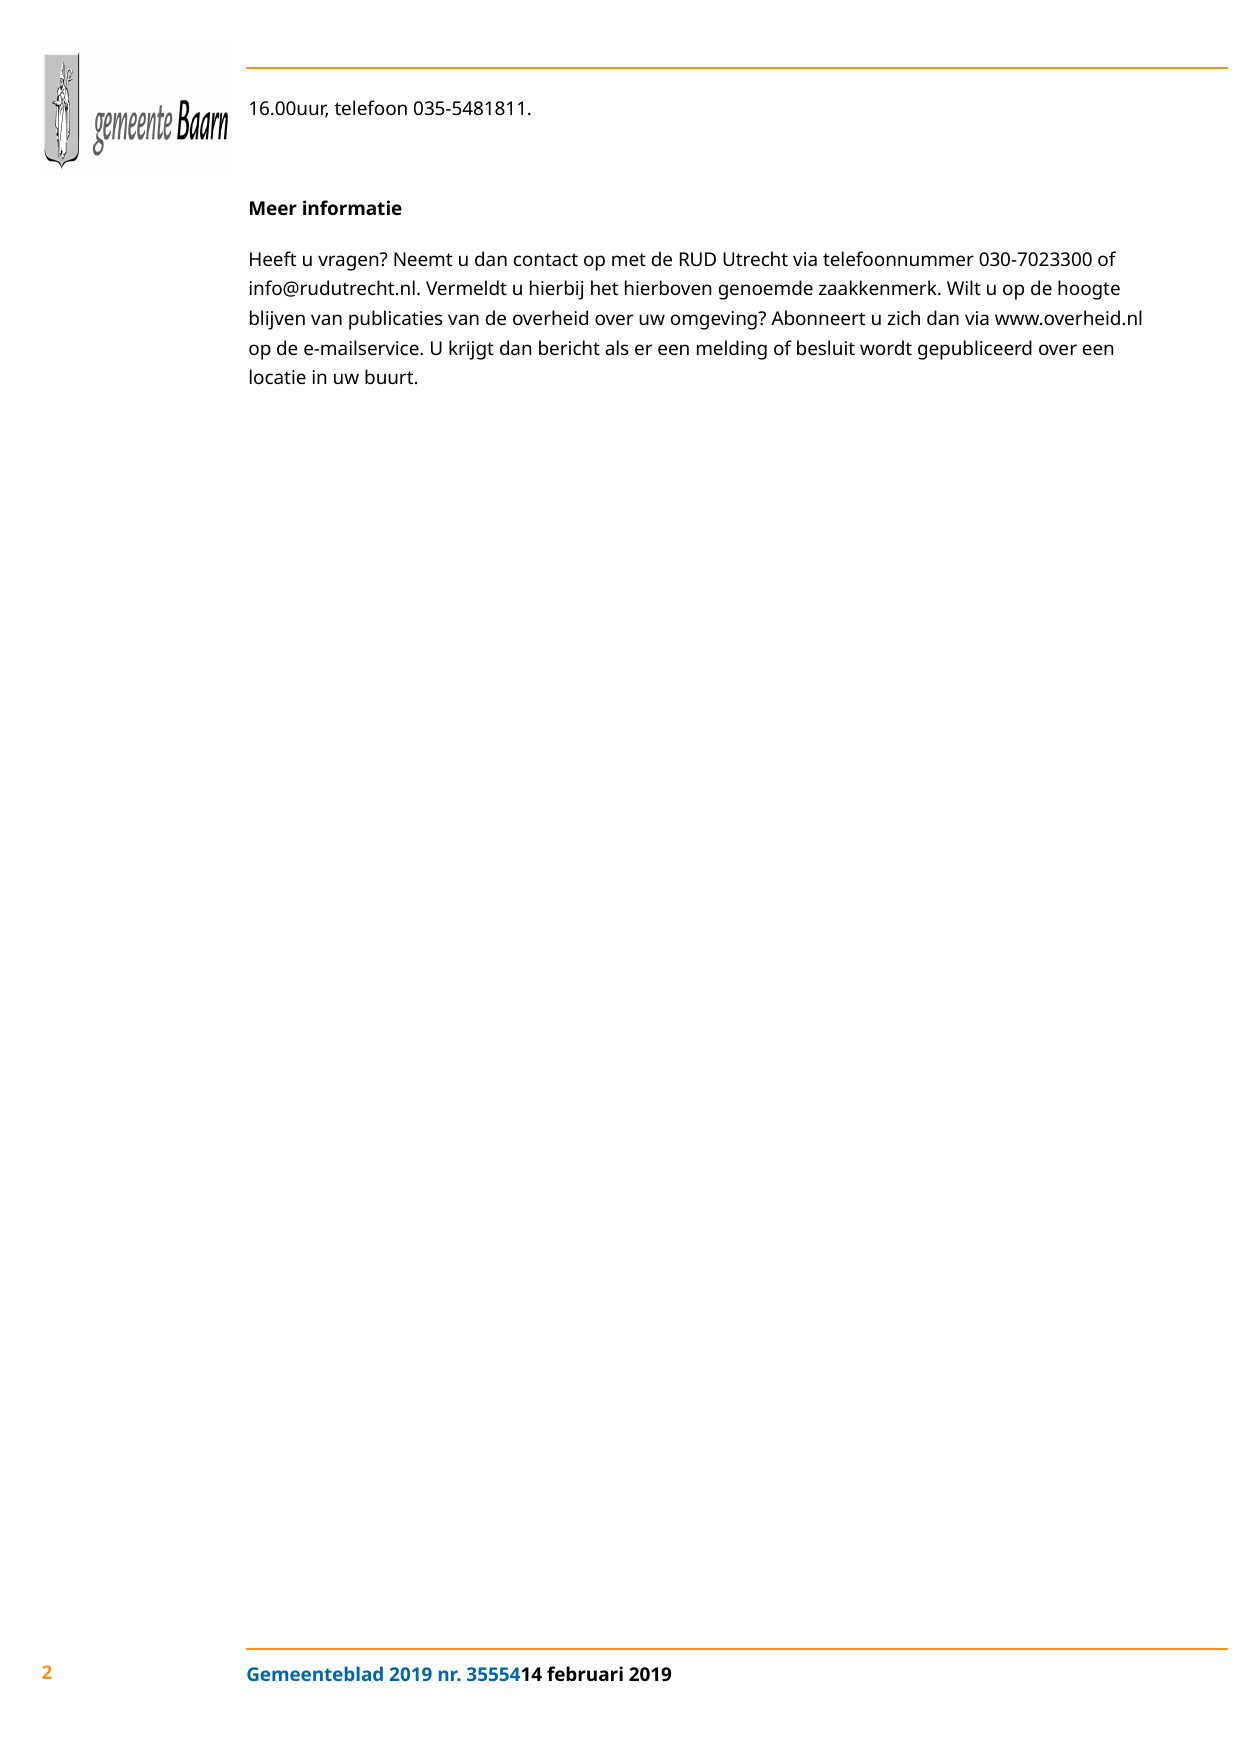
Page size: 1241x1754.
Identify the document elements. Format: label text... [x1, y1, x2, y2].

text 16.00uur, telefoon 035-5481811. [248, 95, 1152, 121]
text Heeft u vragen? Neemt u dan contact op met de RUD Utrecht via telefoonnummer 030-7023300 of info@rudutrecht.nl. Vermeldt u hierbij het hierboven genoemde zaakkenmerk. Wilt u op de hoogte blijven van publicaties van de overheid over uw omgeving? Abonneert u zich dan via www.overheid.nl op de e-mailservice. U krijgt dan bericht als er een melding of besluit wordt gepubliceerd over een locatie in uw buurt. [248, 246, 1152, 390]
picture [41, 47, 231, 172]
text Meer informatie [248, 196, 1152, 221]
